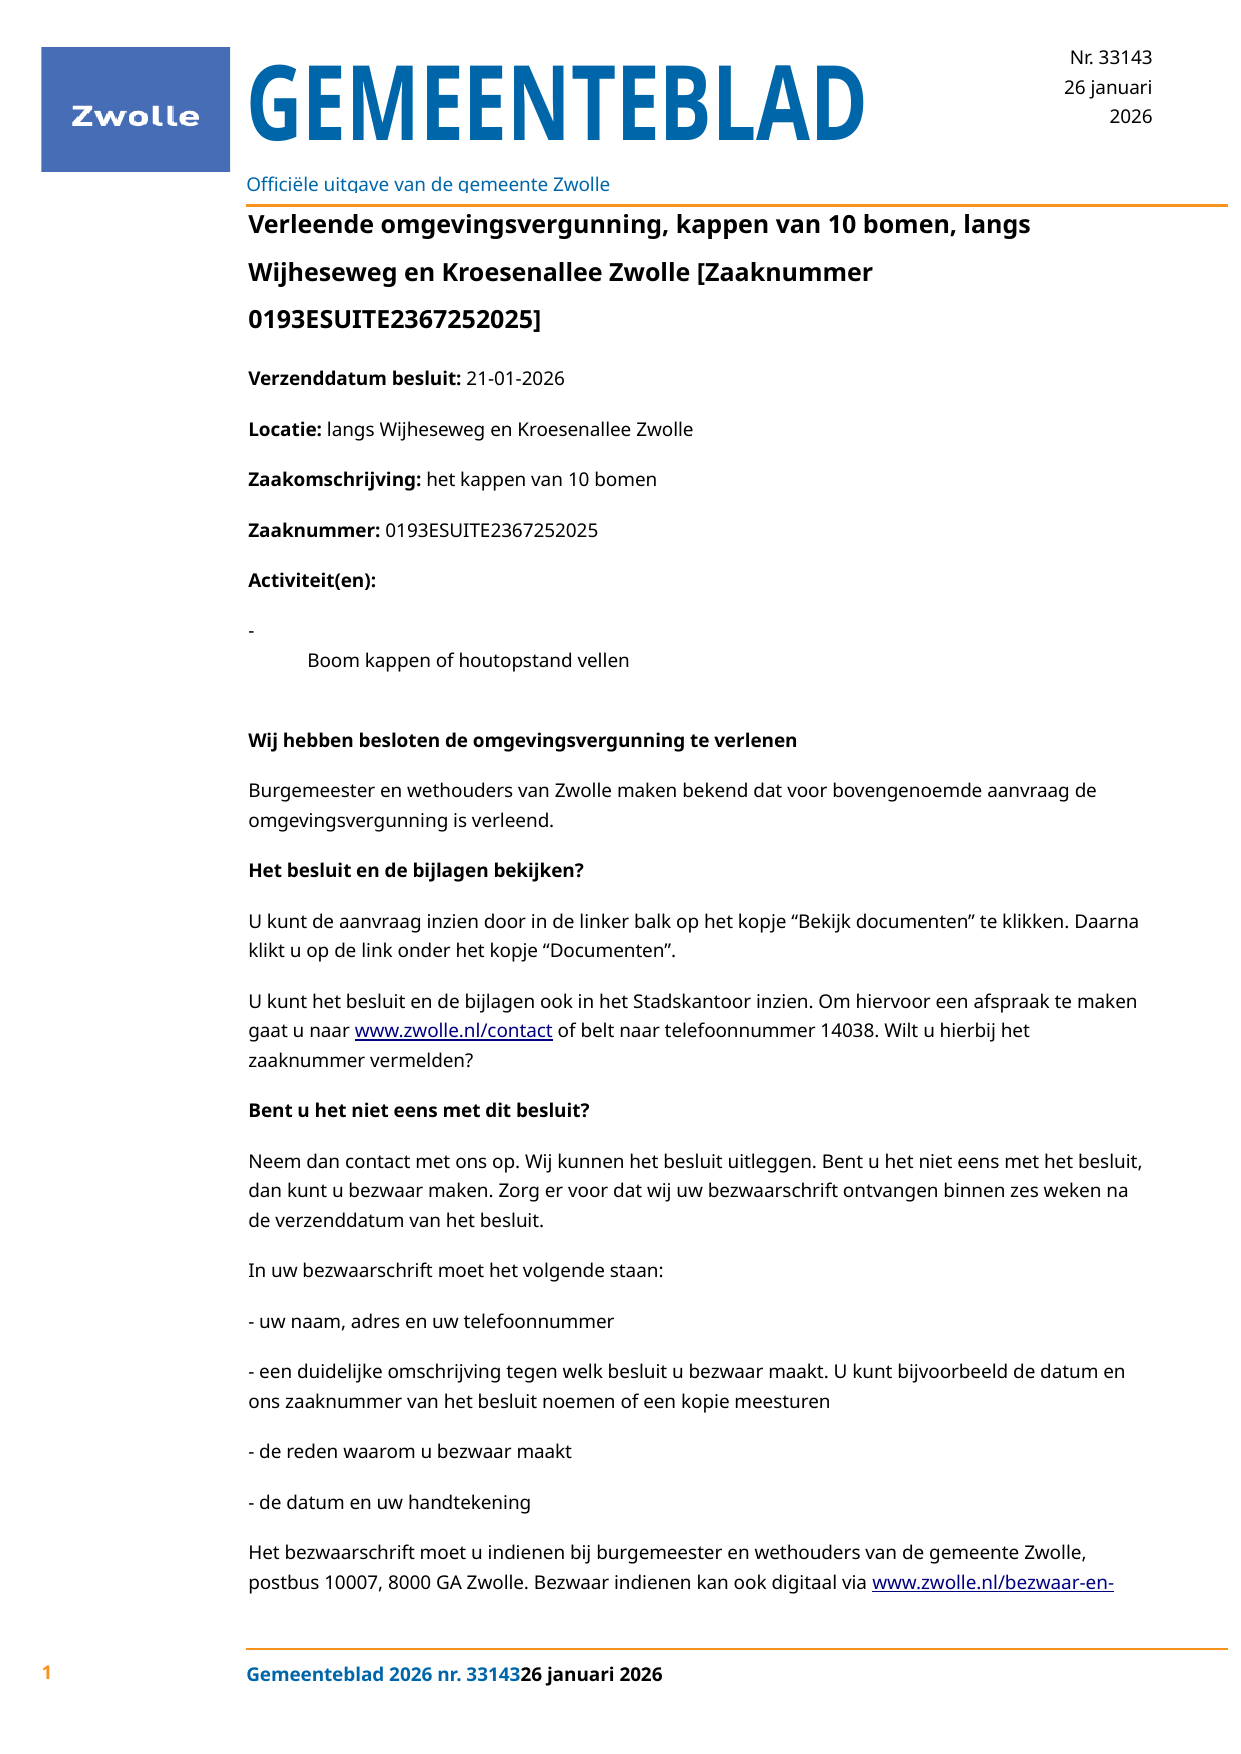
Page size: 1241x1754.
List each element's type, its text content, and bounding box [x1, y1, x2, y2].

text Locatie: langs Wijheseweg en Kroesenallee Zwolle [248, 416, 1152, 442]
text U kunt de aanvraag inzien door in de linker balk op het kopje “Bekijk documenten” te klikken. Daarna klikt u op de link onder het kopje “Documenten”. [248, 908, 1152, 963]
text Verzenddatum besluit: 21-01-2026 [248, 366, 1152, 391]
list Boom kappen of houtopstand vellen [248, 647, 1152, 673]
text - de reden waarom u bezwaar maakt [248, 1438, 1152, 1464]
picture [41, 47, 231, 172]
text Wij hebben besloten de omgevingsvergunning te verlenen [248, 727, 1152, 753]
text Neem dan contact met ons op. Wij kunnen het besluit uitleggen. Bent u het niet eens met het besluit, dan kunt u bezwaar maken. Zorg er voor dat wij uw bezwaarschrift ontvangen binnen zes weken na de verzenddatum van het besluit. [248, 1148, 1152, 1233]
text Het bezwaarschrift moet u indienen bij burgemeester en wethouders van de gemeente Zwolle, postbus 10007, 8000 GA Zwolle. Bezwaar indienen kan ook digitaal via www.zwolle.nl/bezwaar-en- [248, 1539, 1152, 1594]
text - uw naam, adres en uw telefoonnummer [248, 1308, 1152, 1334]
text U kunt het besluit en de bijlagen ook in het Stadskantoor inzien. Om hiervoor een afspraak te maken gaat u naar www.zwolle.nl/contact of belt naar telefoonnummer 14038. Wilt u hierbij het zaaknummer vermelden? [248, 988, 1152, 1073]
text Zaakomschrijving: het kappen van 10 bomen [248, 466, 1152, 492]
text Het besluit en de bijlagen bekijken? [248, 858, 1152, 883]
text In uw bezwaarschrift moet het volgende staan: [248, 1258, 1152, 1283]
text - een duidelijke omschrijving tegen welk besluit u bezwaar maakt. U kunt bijvoorbeeld de datum en ons zaaknummer van het besluit noemen of een kopie meesturen [248, 1358, 1152, 1414]
text Zaaknummer: 0193ESUITE2367252025 [248, 517, 1152, 542]
text - de datum en uw handtekening [248, 1489, 1152, 1514]
text Verleende omgevingsvergunning, kappen van 10 bomen, langs Wijheseweg en Kroesenallee Zwolle [Zaaknummer 0193ESUITE2367252025] [248, 207, 1152, 336]
text Burgemeester en wethouders van Zwolle maken bekend dat voor bovengenoemde aanvraag de omgevingsvergunning is verleend. [248, 778, 1152, 833]
text Bent u het niet eens met dit besluit? [248, 1098, 1152, 1123]
text Activiteit(en): [248, 567, 1152, 593]
